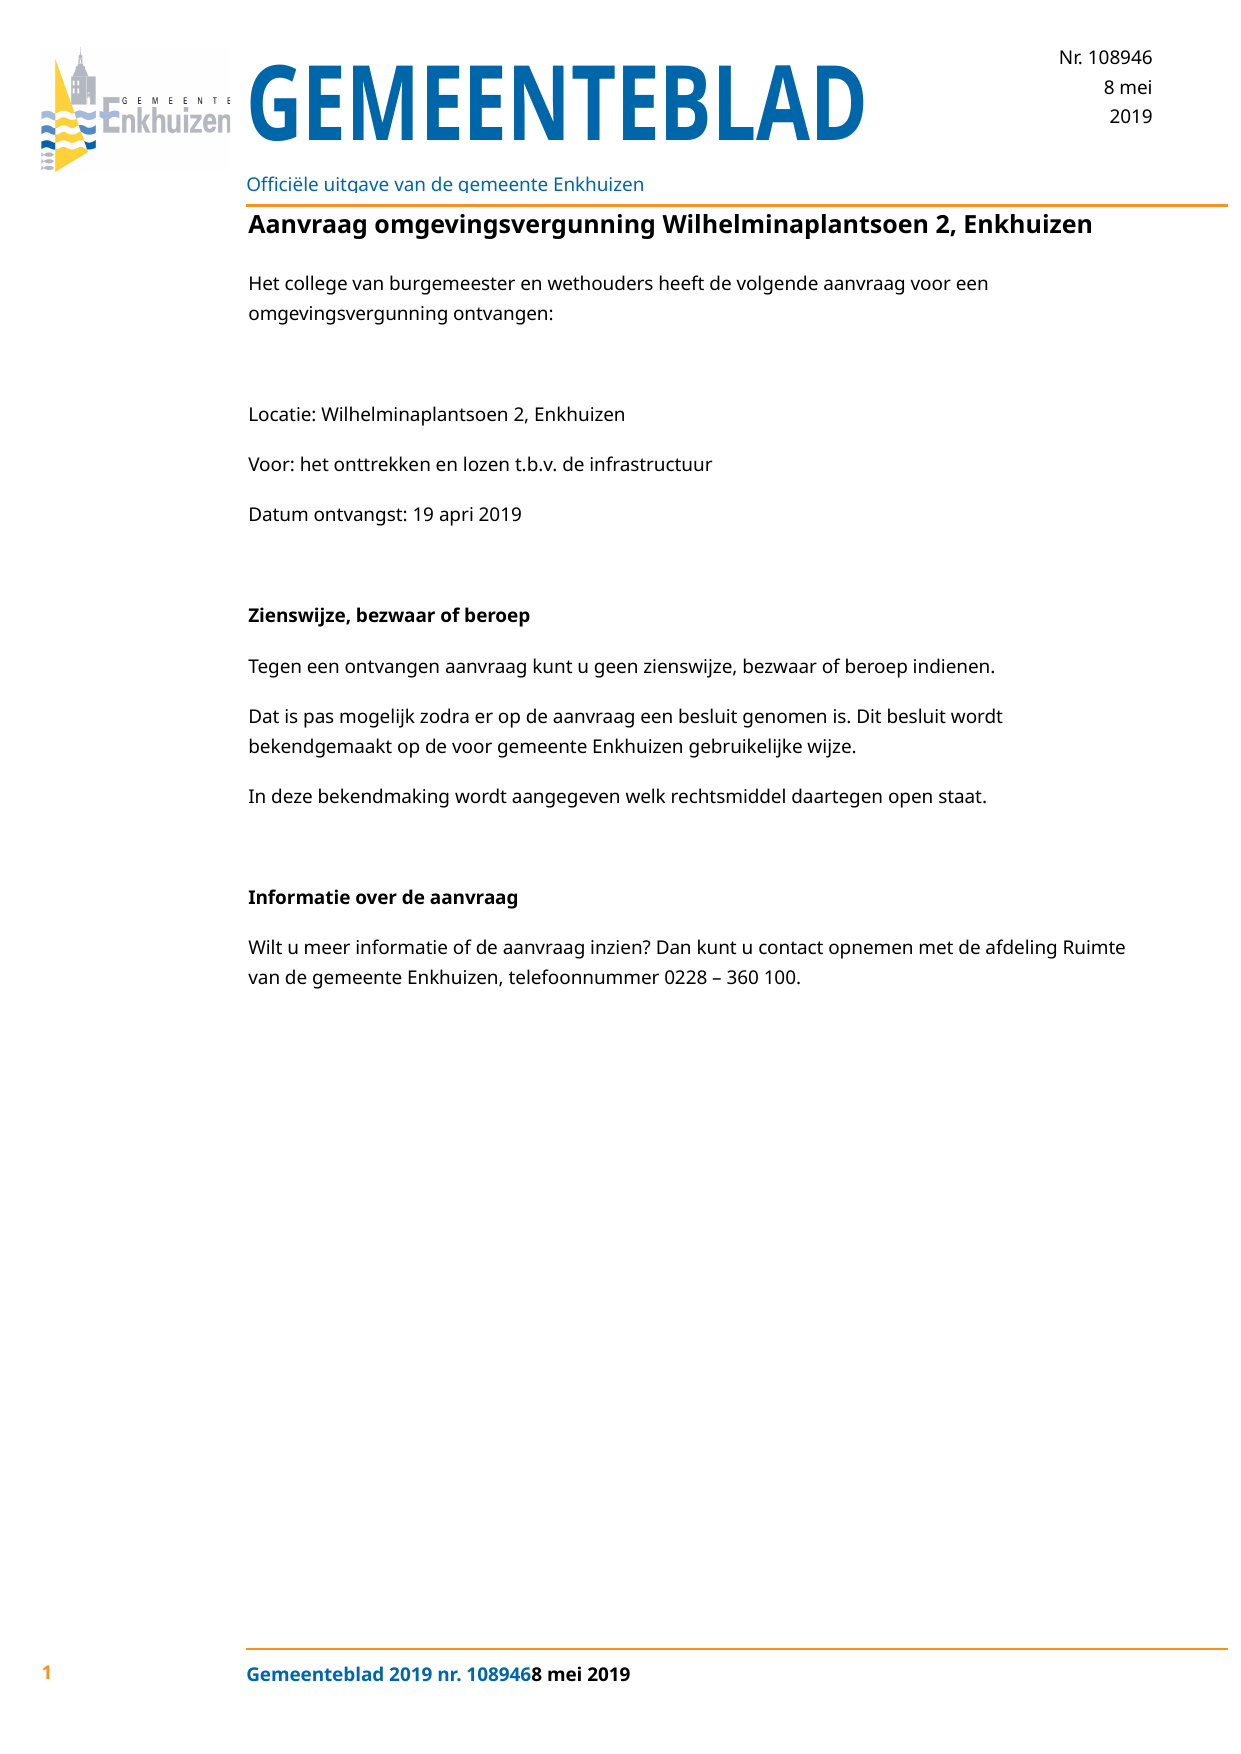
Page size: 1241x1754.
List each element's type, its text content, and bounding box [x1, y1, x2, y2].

text Voor: het onttrekken en lozen t.b.v. de infrastructuur [248, 451, 1152, 477]
text Locatie: Wilhelminaplantsoen 2, Enkhuizen [248, 401, 1152, 426]
text Zienswijze, bezwaar of beroep [248, 602, 1152, 628]
text Het college van burgemeester en wethouders heeft de volgende aanvraag voor een omgevingsvergunning ontvangen: [248, 270, 1152, 326]
text Datum ontvangst: 19 apri 2019 [248, 502, 1152, 527]
text Dat is pas mogelijk zodra er op de aanvraag een besluit genomen is. Dit besluit wordt bekendgemaakt op de voor gemeente Enkhuizen gebruikelijke wijze. [248, 703, 1152, 758]
text Tegen een ontvangen aanvraag kunt u geen zienswijze, bezwaar of beroep indienen. [248, 653, 1152, 678]
picture [41, 47, 231, 172]
text Informatie over de aanvraag [248, 884, 1152, 910]
text Wilt u meer informatie of de aanvraag inzien? Dan kunt u contact opnemen met de afdeling Ruimte van de gemeente Enkhuizen, telefoonnummer 0228 – 360 100. [248, 934, 1152, 990]
text In deze bekendmaking wordt aangegeven welk rechtsmiddel daartegen open staat. [248, 783, 1152, 809]
text Aanvraag omgevingsvergunning Wilhelminaplantsoen 2, Enkhuizen [248, 207, 1152, 241]
